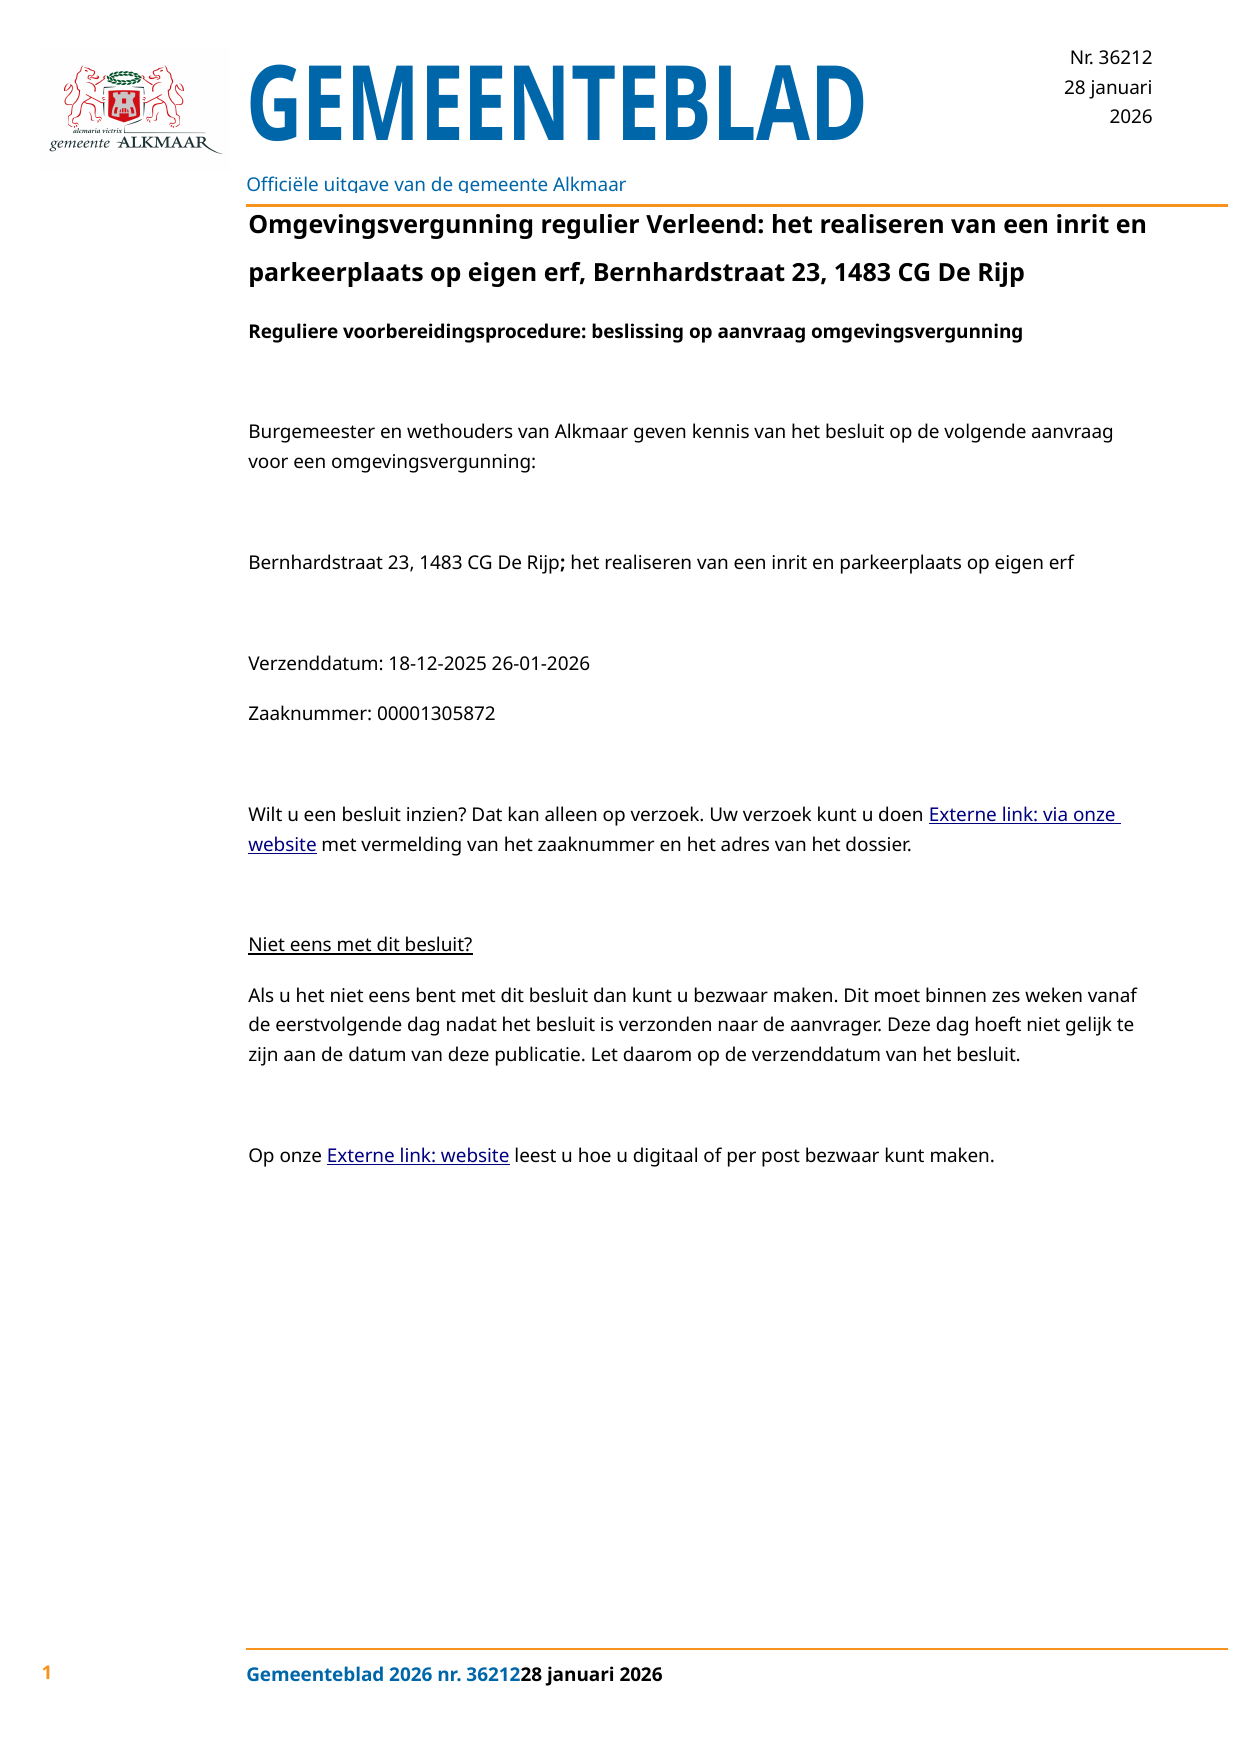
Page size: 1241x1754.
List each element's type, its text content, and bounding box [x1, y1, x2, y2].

text Als u het niet eens bent met dit besluit dan kunt u bezwaar maken. Dit moet binnen zes weken vanaf de eerstvolgende dag nadat het besluit is verzonden naar de aanvrager. Deze dag hoeft niet gelijk te zijn aan de datum van deze publicatie. Let daarom op de verzenddatum van het besluit. [248, 982, 1152, 1067]
text Burgemeester en wethouders van Alkmaar geven kennis van het besluit op de volgende aanvraag voor een omgevingsvergunning: [248, 419, 1152, 474]
picture [41, 47, 231, 172]
text Niet eens met dit besluit? [248, 932, 1152, 957]
text Wilt u een besluit inzien? Dat kan alleen op verzoek. Uw verzoek kunt u doen Externe link: via onze website met vermelding van het zaaknummer en het adres van het dossier. [248, 801, 1152, 857]
text Omgevingsvergunning regulier Verleend: het realiseren van een inrit en parkeerplaats op eigen erf, Bernhardstraat 23, 1483 CG De Rijp [248, 207, 1152, 288]
text Op onze Externe link: website leest u hoe u digitaal of per post bezwaar kunt maken. [248, 1142, 1152, 1168]
text Bernhardstraat 23, 1483 CG De Rijp; het realiseren van een inrit en parkeerplaats op eigen erf [248, 549, 1152, 575]
text Zaaknummer: 00001305872 [248, 700, 1152, 726]
text Verzenddatum: 18-12-2025 26-01-2026 [248, 650, 1152, 676]
text Reguliere voorbereidingsprocedure: beslissing op aanvraag omgevingsvergunning [248, 318, 1152, 344]
